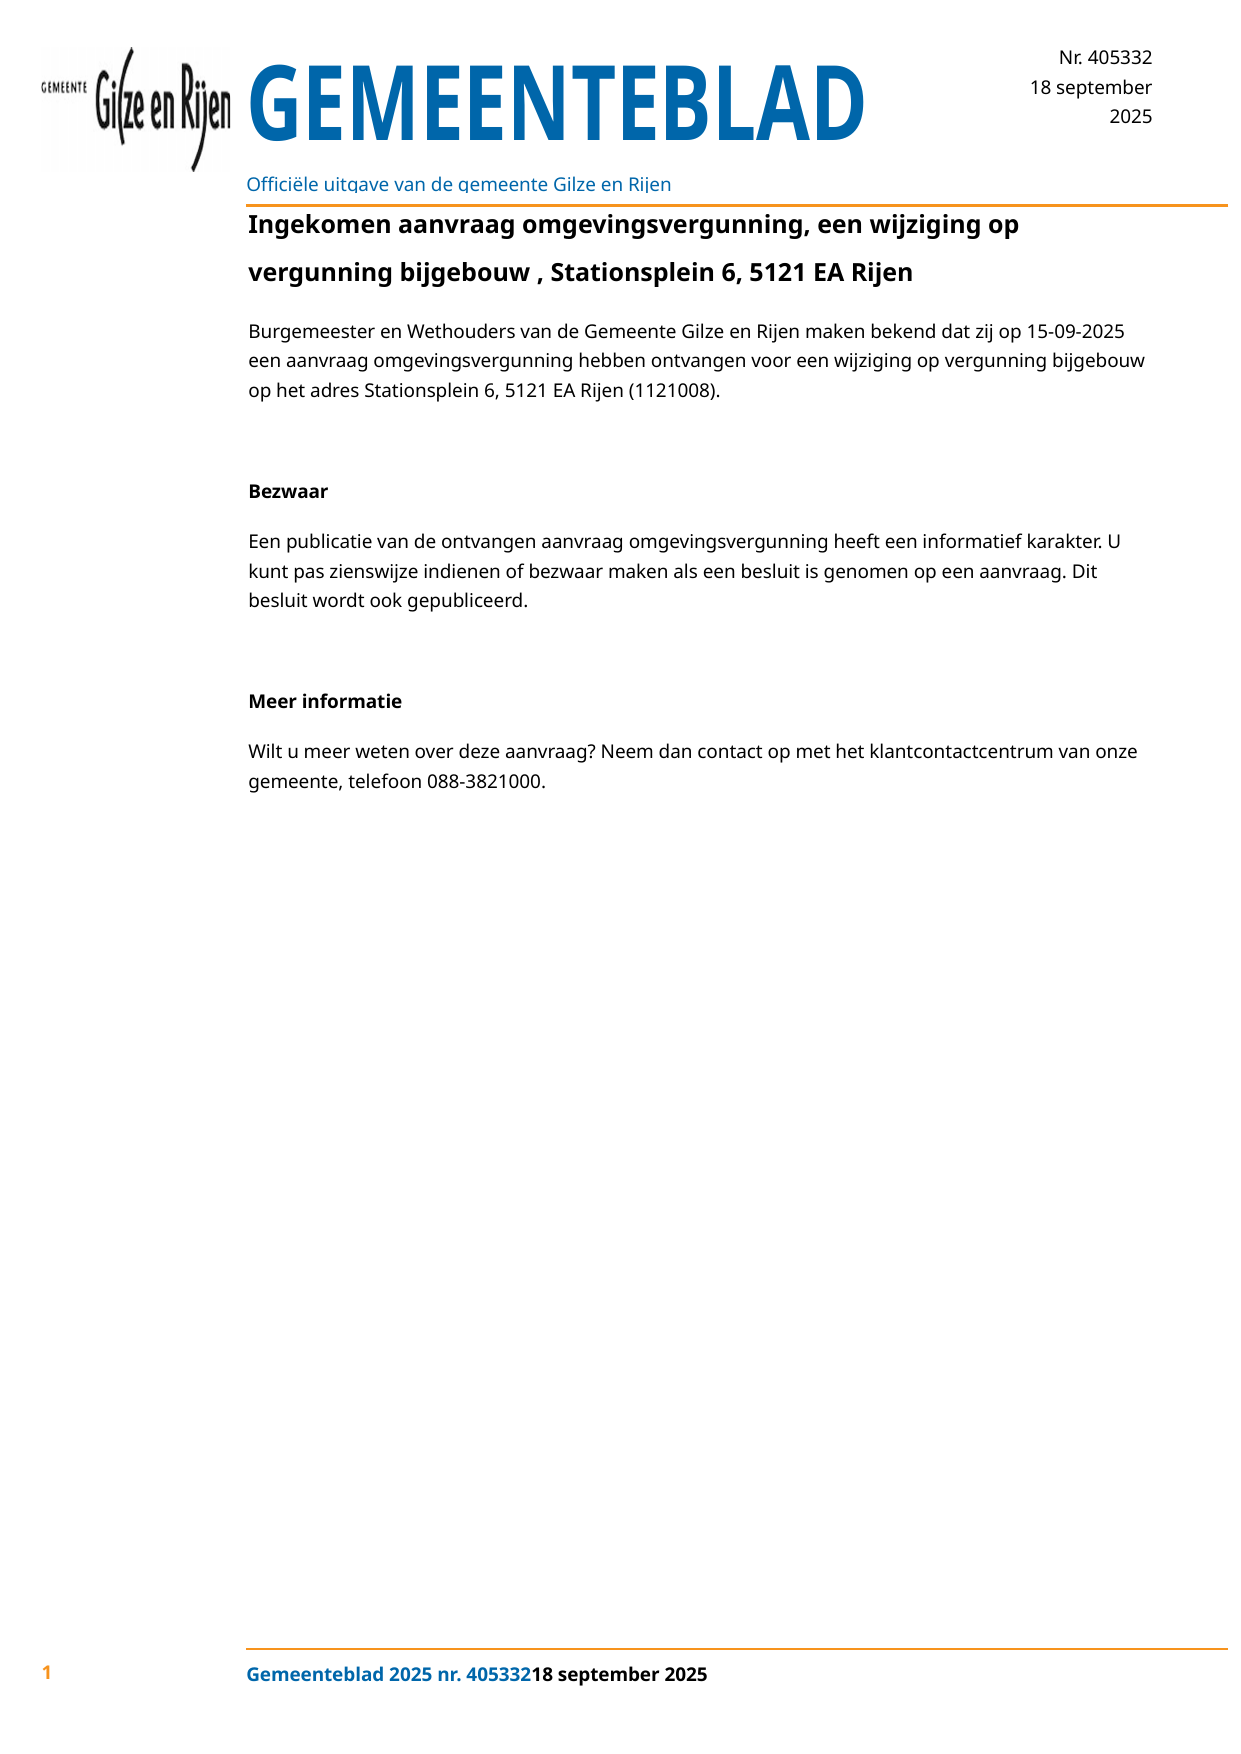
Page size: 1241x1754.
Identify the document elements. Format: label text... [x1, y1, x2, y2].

text Wilt u meer weten over deze aanvraag? Neem dan contact op met het klantcontactcentrum van onze gemeente, telefoon 088-3821000. [248, 739, 1152, 794]
text Burgemeester en Wethouders van de Gemeente Gilze en Rijen maken bekend dat zij op 15-09-2025 een aanvraag omgevingsvergunning hebben ontvangen voor een wijziging op vergunning bijgebouw op het adres Stationsplein 6, 5121 EA Rijen (1121008). [248, 318, 1152, 403]
text Een publicatie van de ontvangen aanvraag omgevingsvergunning heeft een informatief karakter. U kunt pas zienswijze indienen of bezwaar maken als een besluit is genomen op een aanvraag. Dit besluit wordt ook gepubliceerd. [248, 528, 1152, 613]
picture [41, 47, 231, 172]
text Bezwaar [248, 478, 1152, 504]
text Ingekomen aanvraag omgevingsvergunning, een wijziging op vergunning bijgebouw , Stationsplein 6, 5121 EA Rijen [248, 207, 1152, 288]
text Meer informatie [248, 688, 1152, 714]
